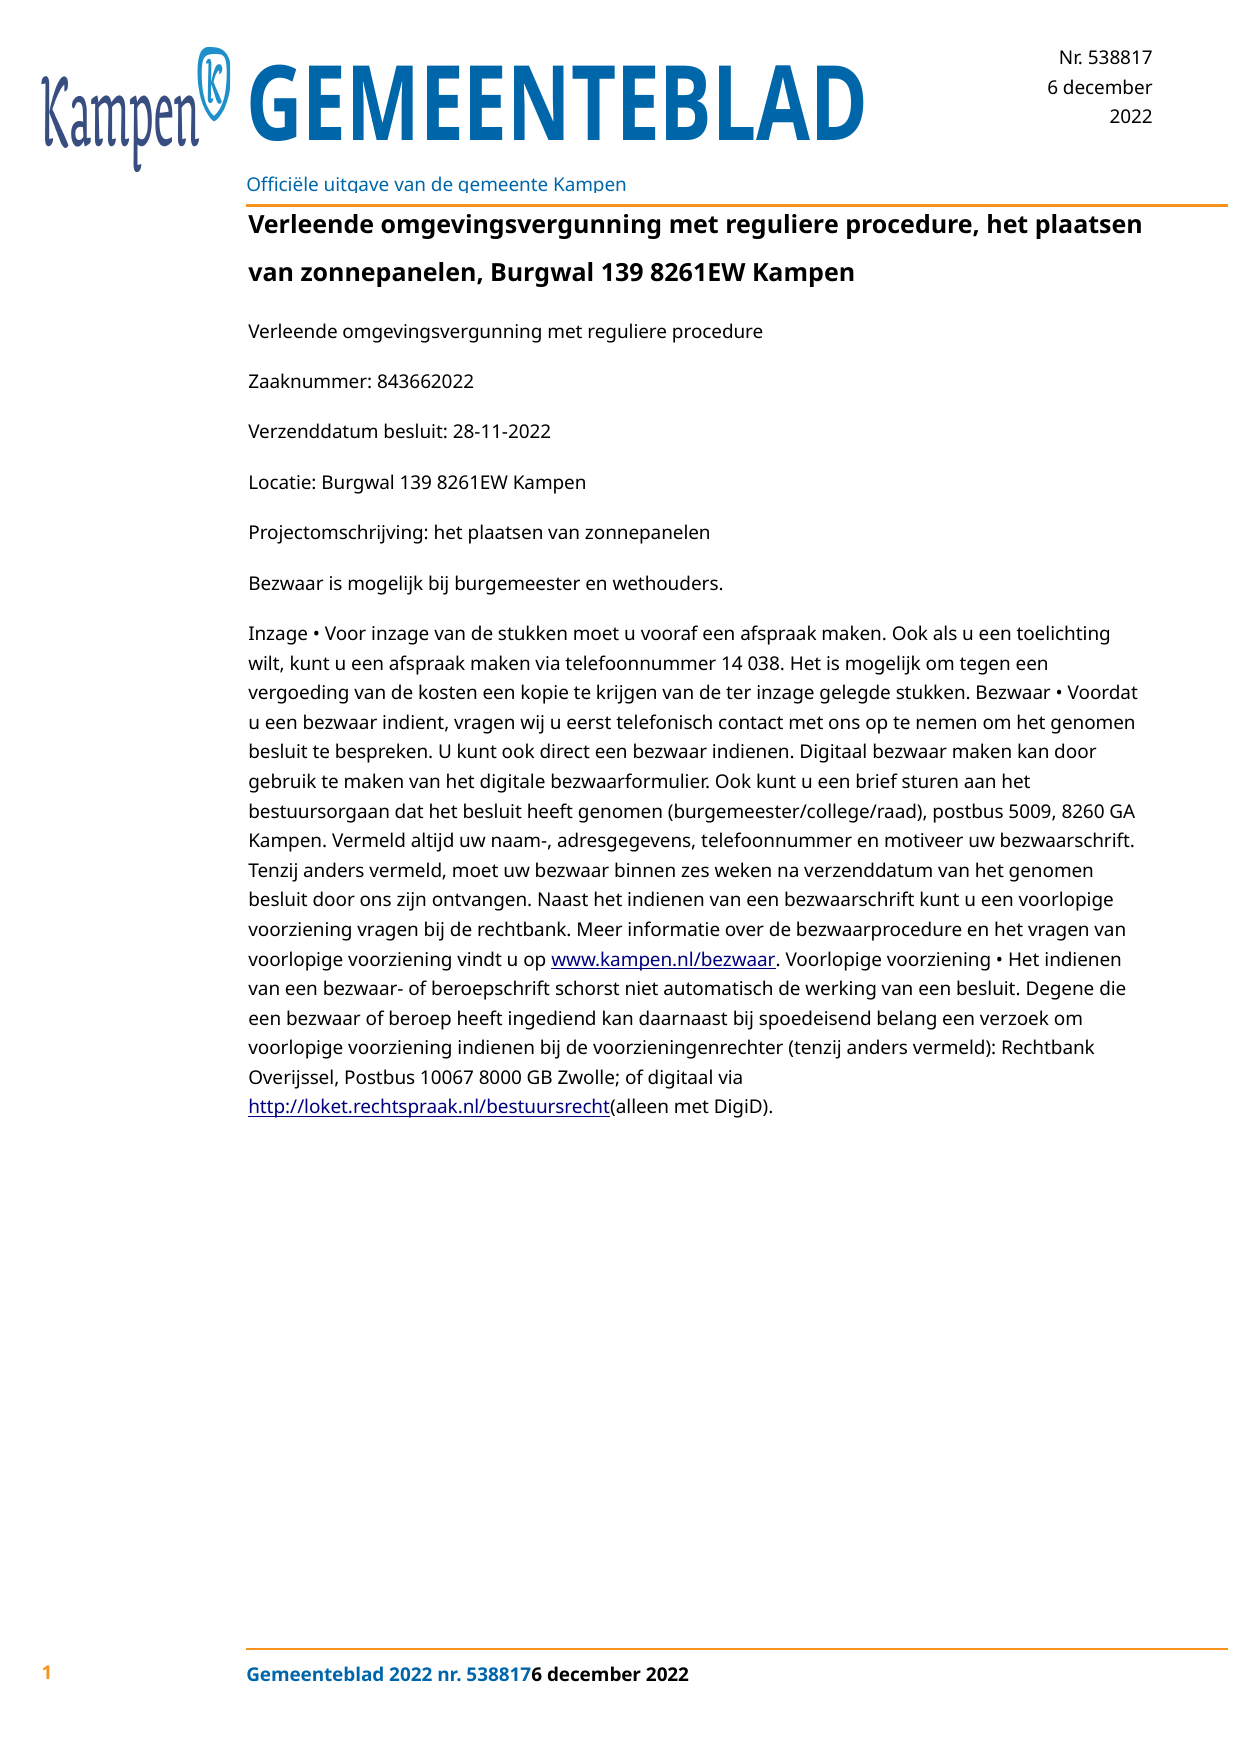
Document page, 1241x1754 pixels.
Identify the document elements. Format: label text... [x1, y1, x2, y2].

text Verleende omgevingsvergunning met reguliere procedure, het plaatsen van zonnepanelen, Burgwal 139 8261EW Kampen [248, 207, 1152, 288]
picture [41, 47, 231, 172]
text Locatie: Burgwal 139 8261EW Kampen [248, 469, 1152, 495]
text Inzage • Voor inzage van de stukken moet u vooraf een afspraak maken. Ook als u een toelichting wilt, kunt u een afspraak maken via telefoonnummer 14 038. Het is mogelijk om tegen een vergoeding van de kosten een kopie te krijgen van de ter inzage gelegde stukken. Bezwaar • Voordat u een bezwaar indient, vragen wij u eerst telefonisch contact met ons op te nemen om het genomen besluit te bespreken. U kunt ook direct een bezwaar indienen. Digitaal bezwaar maken kan door gebruik te maken van het digitale bezwaarformulier. Ook kunt u een brief sturen aan het bestuursorgaan dat het besluit heeft genomen (burgemeester/college/raad), postbus 5009, 8260 GA Kampen. Vermeld altijd uw naam-, adresgegevens, telefoonnummer en motiveer uw bezwaarschrift. Tenzij anders vermeld, moet uw bezwaar binnen zes weken na verzenddatum van het genomen besluit door ons zijn ontvangen. Naast het indienen van een bezwaarschrift kunt u een voorlopige voorziening vragen bij de rechtbank. Meer informatie over de bezwaarprocedure en het vragen van voorlopige voorziening vindt u op www.kampen.nl/bezwaar. Voorlopige voorziening • Het indienen van een bezwaar- of beroepschrift schorst niet automatisch de werking van een besluit. Degene die een bezwaar of beroep heeft ingediend kan daarnaast bij spoedeisend belang een verzoek om voorlopige voorziening indienen bij de voorzieningenrechter (tenzij anders vermeld): Rechtbank Overijssel, Postbus 10067 8000 GB Zwolle; of digitaal via http://loket.rechtspraak.nl/bestuursrecht(alleen met DigiD). [248, 620, 1152, 1119]
text Zaaknummer: 843662022 [248, 368, 1152, 394]
text Verzenddatum besluit: 28-11-2022 [248, 419, 1152, 444]
text Verleende omgevingsvergunning met reguliere procedure [248, 318, 1152, 344]
text Projectomschrijving: het plaatsen van zonnepanelen [248, 519, 1152, 545]
text Bezwaar is mogelijk bij burgemeester en wethouders. [248, 570, 1152, 596]
